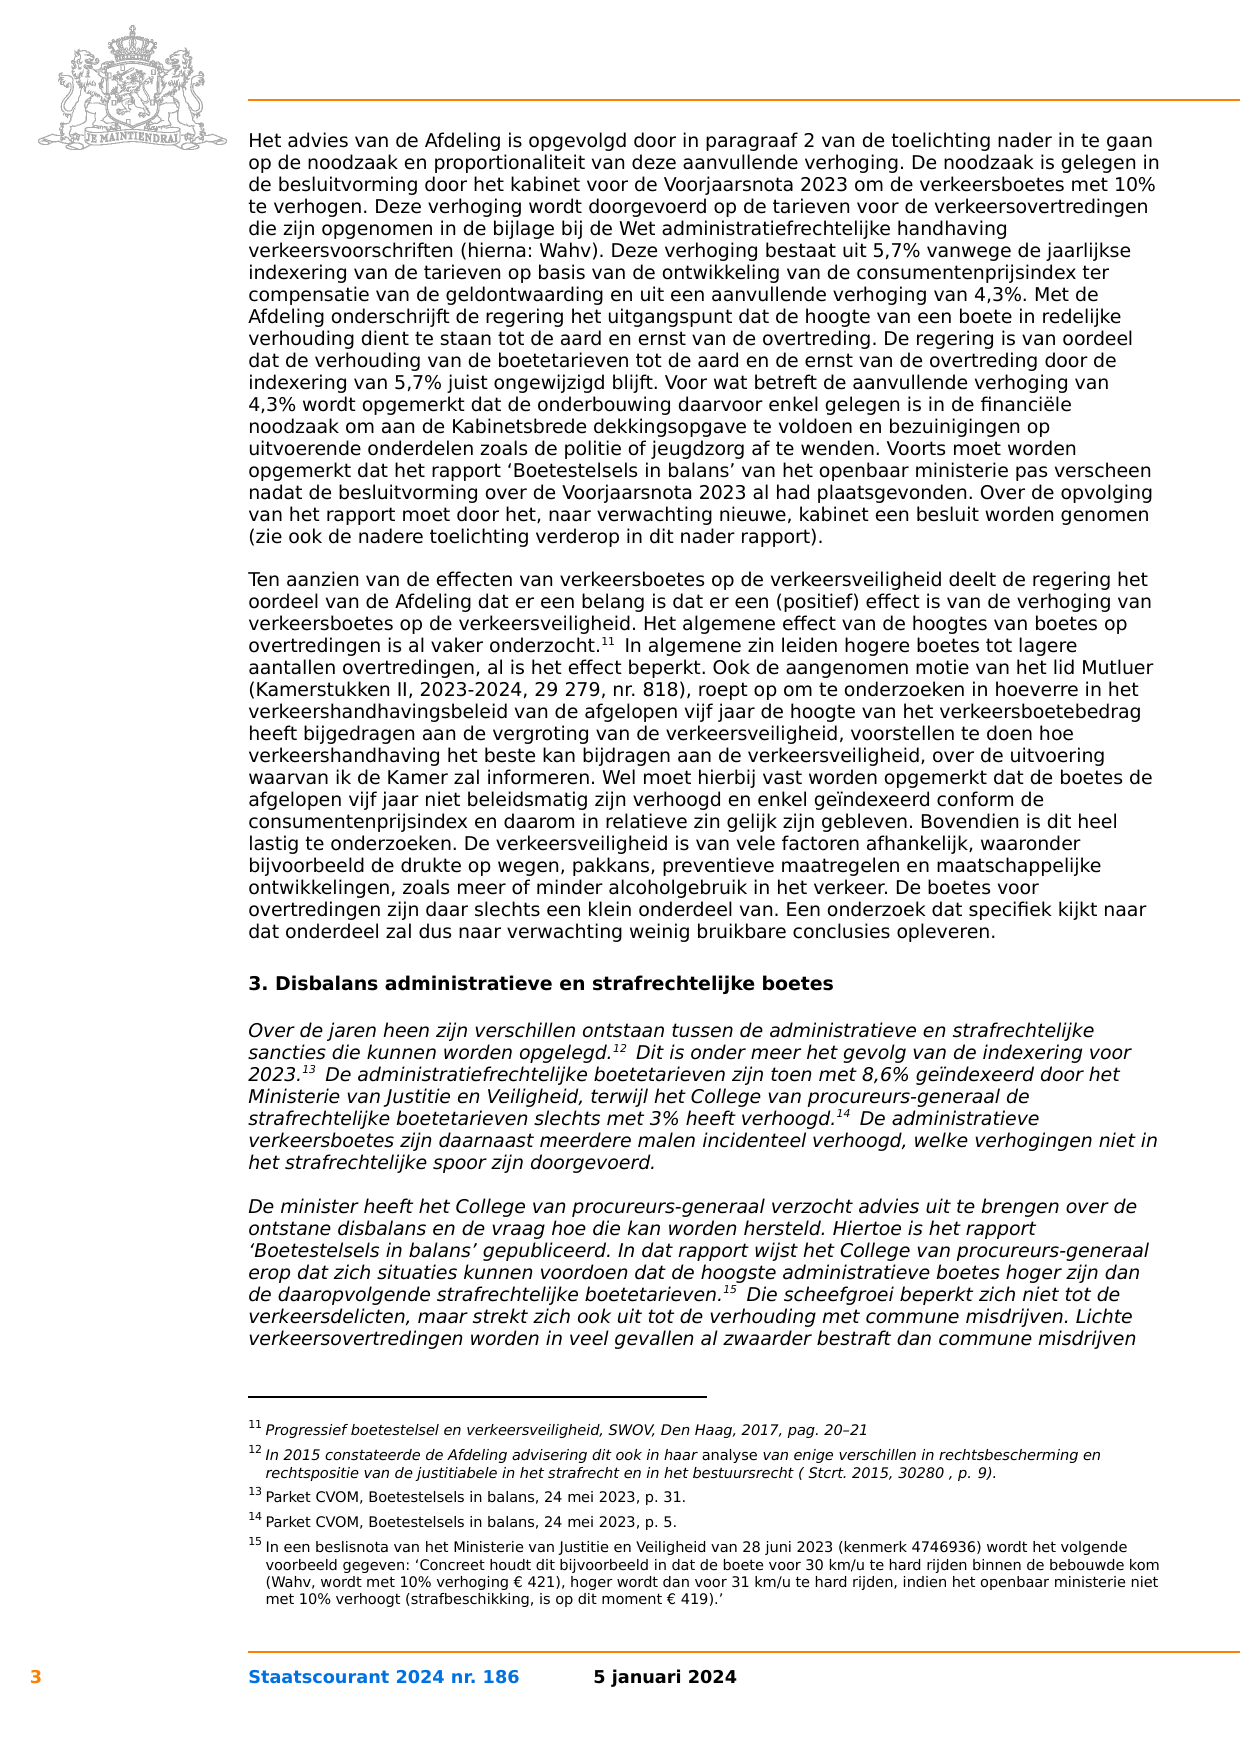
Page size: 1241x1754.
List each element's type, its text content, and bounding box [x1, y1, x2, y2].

text Het advies van de Afdeling is opgevolgd door in paragraaf 2 van de toelichting nader in te gaan op de noodzaak en proportionaliteit van deze aanvullende verhoging. De noodzaak is gelegen in de besluitvorming door het kabinet voor de Voorjaarsnota 2023 om de verkeersboetes met 10% te verhogen. Deze verhoging wordt doorgevoerd op de tarieven voor de verkeersovertredingen die zijn opgenomen in de bijlage bij de Wet administratiefrechtelijke handhaving verkeersvoorschriften (hierna: Wahv). Deze verhoging bestaat uit 5,7% vanwege de jaarlijkse indexering van de tarieven op basis van de ontwikkeling van de consumentenprijsindex ter compensatie van de geldontwaarding en uit een aanvullende verhoging van 4,3%. Met de Afdeling onderschrijft de regering het uitgangspunt dat de hoogte van een boete in redelijke verhouding dient te staan tot de aard en ernst van de overtreding. De regering is van oordeel dat de verhouding van de boetetarieven tot de aard en de ernst van de overtreding door de indexering van 5,7% juist ongewijzigd blijft. Voor wat betreft de aanvullende verhoging van 4,3% wordt opgemerkt dat de onderbouwing daarvoor enkel gelegen is in de financiële noodzaak om aan de Kabinetsbrede dekkingsopgave te voldoen en bezuinigingen op uitvoerende onderdelen zoals de politie of jeugdzorg af te wenden. Voorts moet worden opgemerkt dat het rapport ‘Boetestelsels in balans’ van het openbaar ministerie pas verscheen nadat de besluitvorming over de Voorjaarsnota 2023 al had plaatsgevonden. Over de opvolging van het rapport moet door het, naar verwachting nieuwe, kabinet een besluit worden genomen (zie ook de nadere toelichting verderop in dit nader rapport). [248, 130, 1163, 547]
text De minister heeft het College van procureurs-generaal verzocht advies uit te brengen over de ontstane disbalans en de vraag hoe die kan worden hersteld. Hiertoe is het rapport ‘Boetestelsels in balans’ gepubliceerd. In dat rapport wijst het College van procureurs-generaal erop dat zich situaties kunnen voordoen dat de hoogste administratieve boetes hoger zijn dan de daaropvolgende strafrechtelijke boetetarieven. Die scheefgroei beperkt zich niet tot de verkeersdelicten, maar strekt zich ook uit tot de verhouding met commune misdrijven. Lichte verkeersovertredingen worden in veel gevallen al zwaarder bestraft dan commune misdrijven [248, 1196, 1163, 1349]
text Parket CVOM, Boetestelsels in balans, 24 mei 2023, p. 5. [248, 1510, 1163, 1532]
text Over de jaren heen zijn verschillen ontstaan tussen de administratieve en strafrechtelijke sancties die kunnen worden opgelegd. Dit is onder meer het gevolg van de indexering voor 2023. De administratiefrechtelijke boetetarieven zijn toen met 8,6% geïndexeerd door het Ministerie van Justitie en Veiligheid, terwijl het College van procureurs-generaal de strafrechtelijke boetetarieven slechts met 3% heeft verhoogd. De administratieve verkeersboetes zijn daarnaast meerdere malen incidenteel verhoogd, welke verhogingen niet in het strafrechtelijke spoor zijn doorgevoerd. [248, 1020, 1163, 1174]
text In 2015 constateerde de Afdeling advisering dit ook in haar analyse van enige verschillen in rechtsbescherming en rechtspositie van de justitiabele in het strafrecht en in het bestuursrecht ( Stcrt. 2015, 30280 , p. 9). [248, 1443, 1163, 1482]
subtitle 3. Disbalans administratieve en strafrechtelijke boetes [248, 973, 1163, 995]
text Ten aanzien van de effecten van verkeersboetes op de verkeersveiligheid deelt de regering het oordeel van de Afdeling dat er een belang is dat er een (positief) effect is van de verhoging van verkeersboetes op de verkeersveiligheid. Het algemene effect van de hoogtes van boetes op overtredingen is al vaker onderzocht. In algemene zin leiden hogere boetes tot lagere aantallen overtredingen, al is het effect beperkt. Ook de aangenomen motie van het lid Mutluer (Kamerstukken II, 2023-2024, 29 279, nr. 818), roept op om te onderzoeken in hoeverre in het verkeershandhavingsbeleid van de afgelopen vijf jaar de hoogte van het verkeersboetebedrag heeft bijgedragen aan de vergroting van de verkeersveiligheid, voorstellen te doen hoe verkeershandhaving het beste kan bijdragen aan de verkeersveiligheid, over de uitvoering waarvan ik de Kamer zal informeren. Wel moet hierbij vast worden opgemerkt dat de boetes de afgelopen vijf jaar niet beleidsmatig zijn verhoogd en enkel geïndexeerd conform de consumentenprijsindex en daarom in relatieve zin gelijk zijn gebleven. Bovendien is dit heel lastig te onderzoeken. De verkeersveiligheid is van vele factoren afhankelijk, waaronder bijvoorbeeld de drukte op wegen, pakkans, preventieve maatregelen en maatschappelijke ontwikkelingen, zoals meer of minder alcoholgebruik in het verkeer. De boetes voor overtredingen zijn daar slechts een klein onderdeel van. Een onderzoek dat specifiek kijkt naar dat onderdeel zal dus naar verwachting weinig bruikbare conclusies opleveren. [248, 569, 1163, 943]
picture [38, 25, 227, 150]
text Parket CVOM, Boetestelsels in balans, 24 mei 2023, p. 31. [248, 1485, 1163, 1507]
text Progressief boetestelsel en verkeersveiligheid, SWOV, Den Haag, 2017, pag. 20–21 [248, 1418, 1163, 1440]
text In een beslisnota van het Ministerie van Justitie en Veiligheid van 28 juni 2023 (kenmerk 4746936) wordt het volgende voorbeeld gegeven: ‘Concreet houdt dit bijvoorbeeld in dat de boete voor 30 km/u te hard rijden binnen de bebouwde kom (Wahv, wordt met 10% verhoging € 421), hoger wordt dan voor 31 km/u te hard rijden, indien het openbaar ministerie niet met 10% verhoogt (strafbeschikking, is op dit moment € 419).’ [248, 1535, 1163, 1608]
